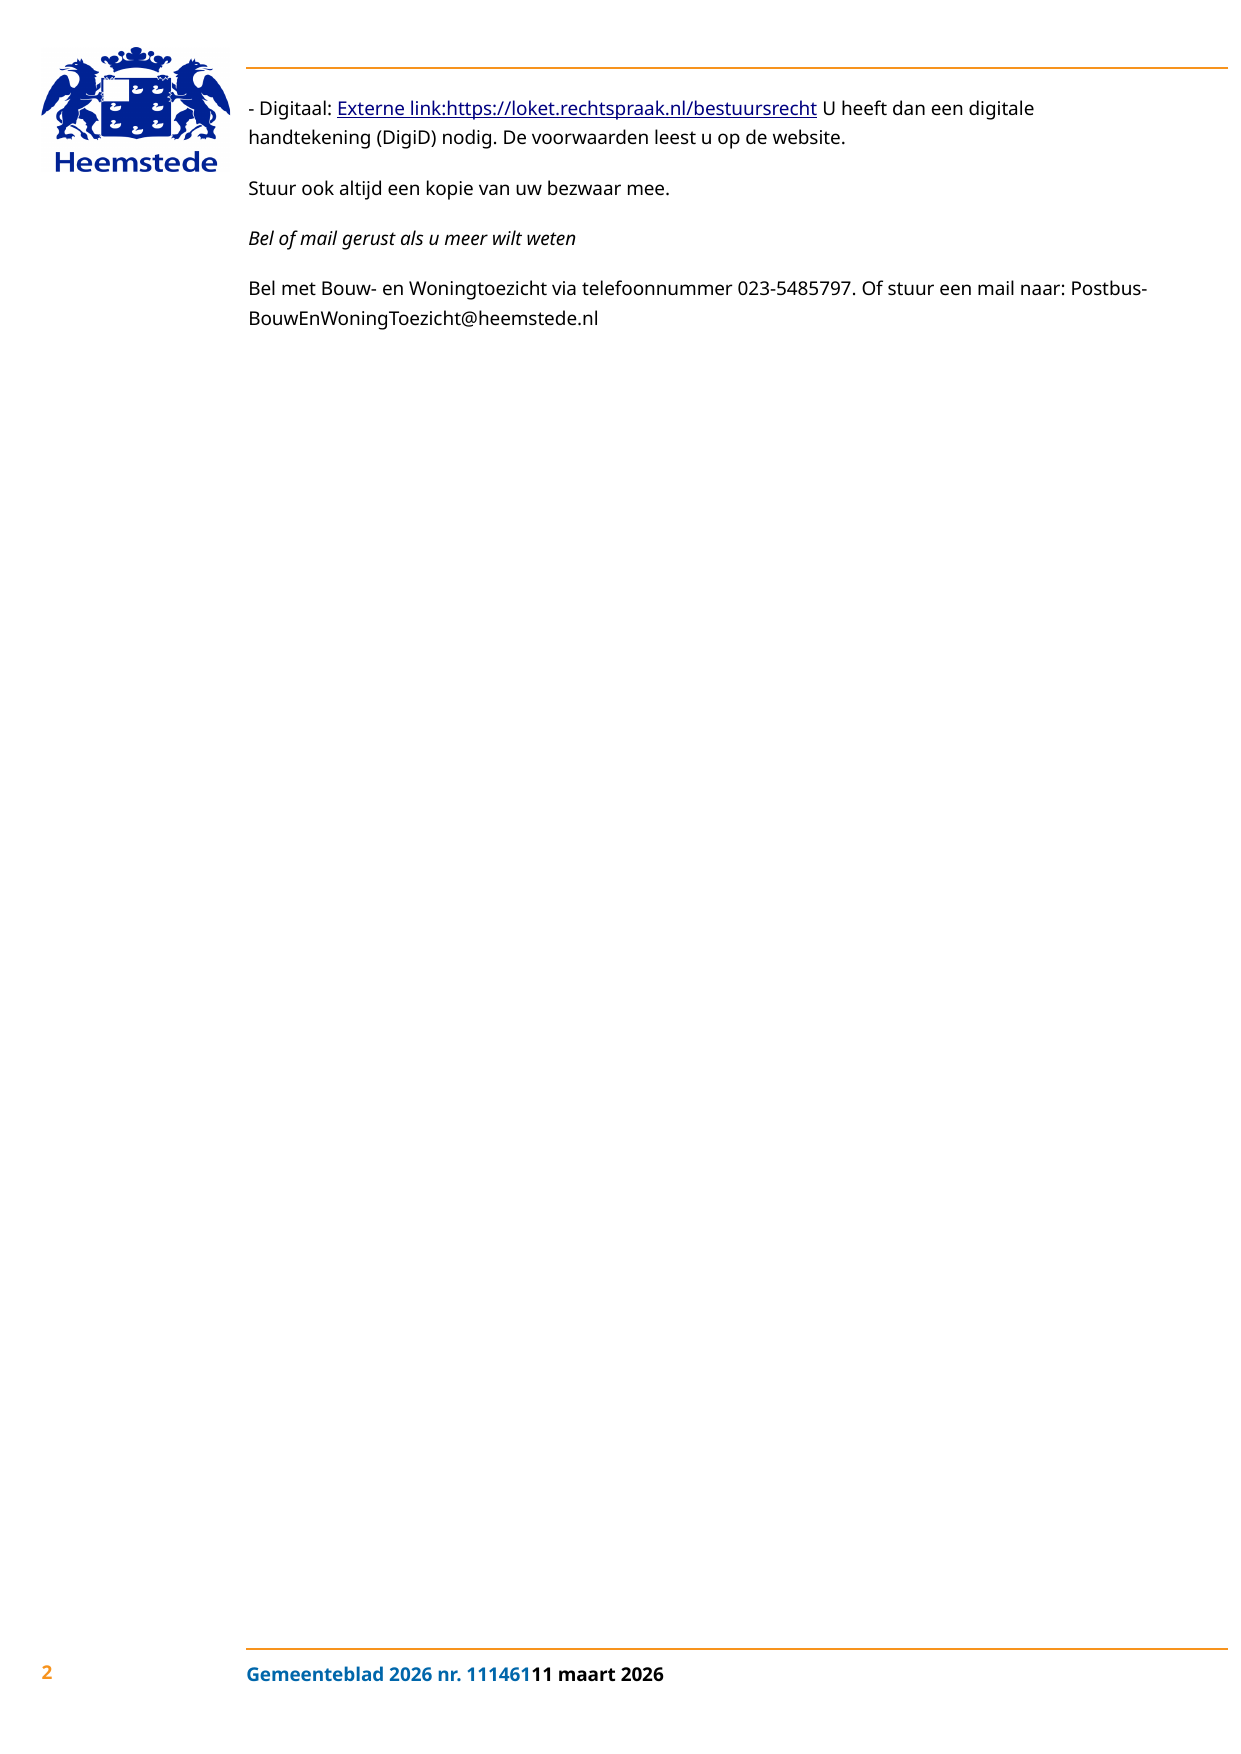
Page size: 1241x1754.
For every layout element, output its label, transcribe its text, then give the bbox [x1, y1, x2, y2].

picture [41, 47, 231, 172]
text Bel of mail gerust als u meer wilt weten [248, 225, 1152, 251]
text Bel met Bouw- en Woningtoezicht via telefoonnummer 023-5485797. Of stuur een mail naar: Postbus-BouwEnWoningToezicht@heemstede.nl [248, 276, 1152, 331]
text Stuur ook altijd een kopie van uw bezwaar mee. [248, 175, 1152, 201]
text - Digitaal: Externe link:https://loket.rechtspraak.nl/bestuursrecht U heeft dan een digitale handtekening (DigiD) nodig. De voorwaarden leest u op de website. [248, 95, 1152, 150]
